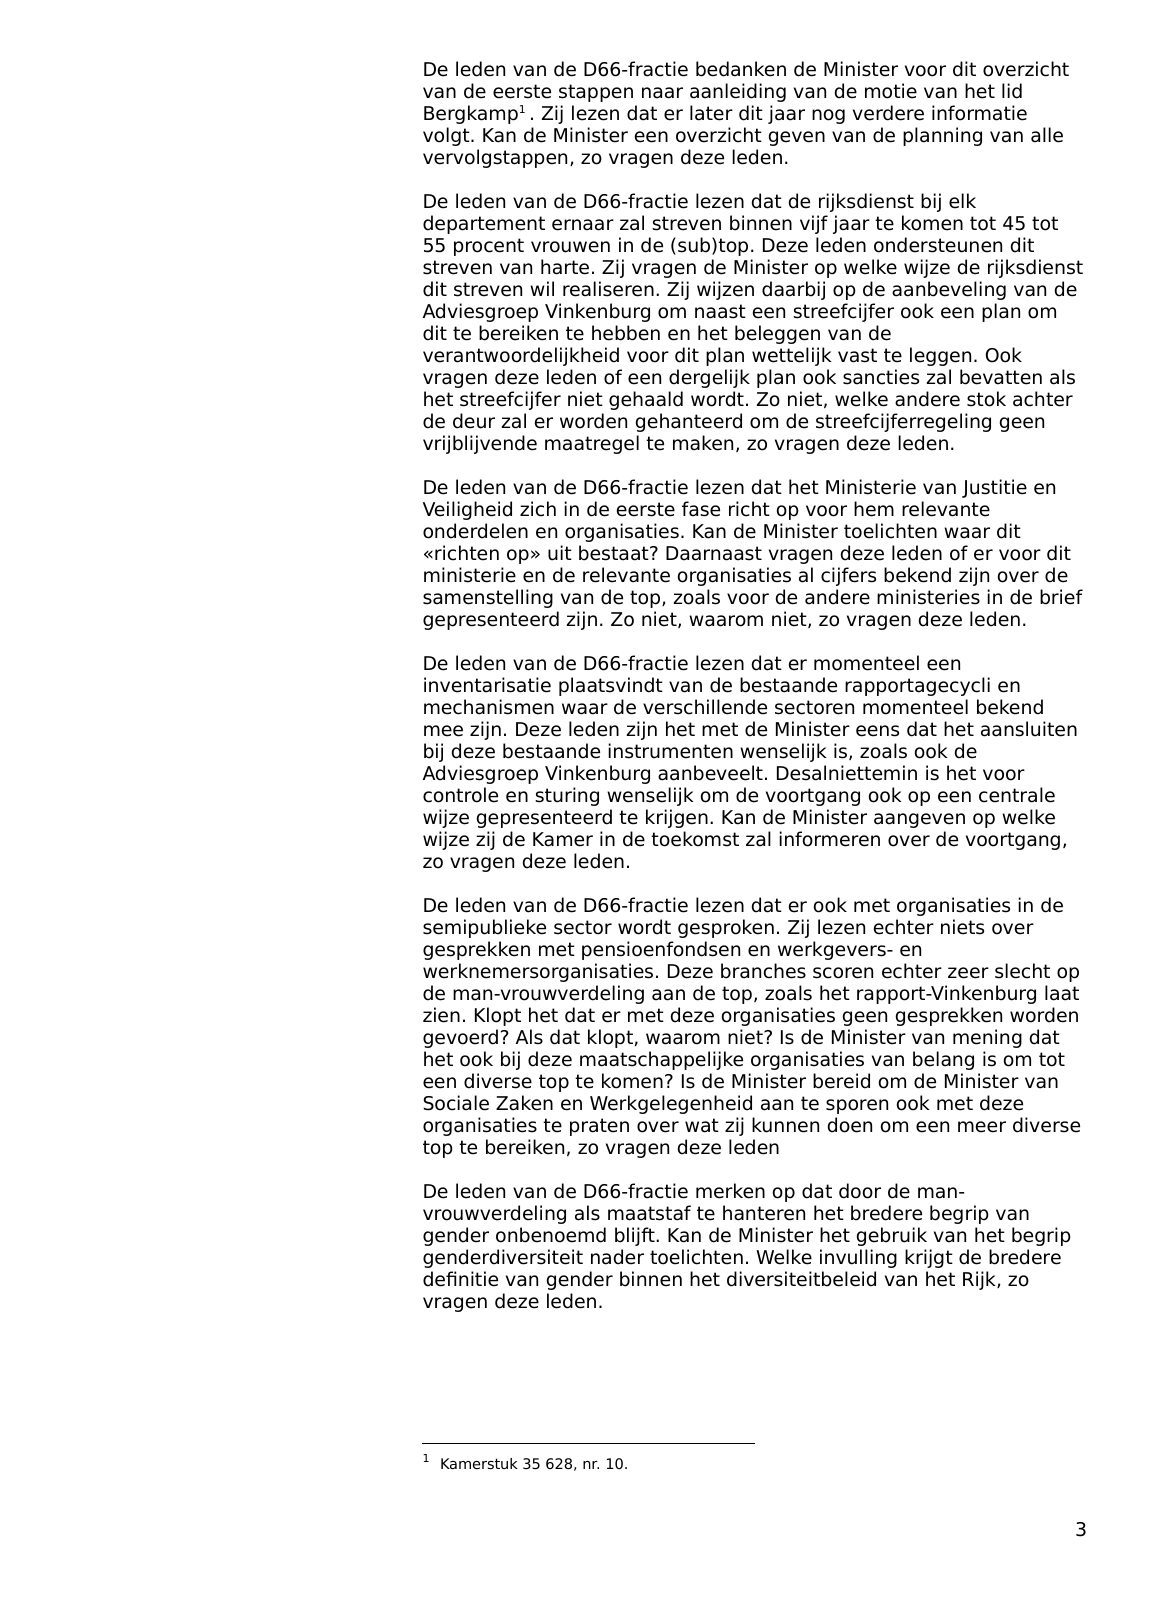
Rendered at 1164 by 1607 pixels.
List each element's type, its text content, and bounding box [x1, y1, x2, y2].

text De leden van de D66-fractie lezen dat het Ministerie van Justitie en Veiligheid zich in de eerste fase richt op voor hem relevante onderdelen en organisaties. Kan de Minister toelichten waar dit «richten op» uit bestaat? Daarnaast vragen deze leden of er voor dit ministerie en de relevante organisaties al cijfers bekend zijn over de samenstelling van de top, zoals voor de andere ministeries in de brief gepresenteerd zijn. Zo niet, waarom niet, zo vragen deze leden. [422, 477, 1087, 631]
text De leden van de D66-fractie merken op dat door de man-vrouwverdeling als maatstaf te hanteren het bredere begrip van gender onbenoemd blijft. Kan de Minister het gebruik van het begrip genderdiversiteit nader toelichten. Welke invulling krijgt de bredere definitie van gender binnen het diversiteitbeleid van het Rijk, zo vragen deze leden. [422, 1181, 1087, 1313]
text De leden van de D66-fractie lezen dat er ook met organisaties in de semipublieke sector wordt gesproken. Zij lezen echter niets over gesprekken met pensioenfondsen en werkgevers- en werknemersorganisaties. Deze branches scoren echter zeer slecht op de man-vrouwverdeling aan de top, zoals het rapport-Vinkenburg laat zien. Klopt het dat er met deze organisaties geen gesprekken worden gevoerd? Als dat klopt, waarom niet? Is de Minister van mening dat het ook bij deze maatschappelijke organisaties van belang is om tot een diverse top te komen? Is de Minister bereid om de Minister van Sociale Zaken en Werkgelegenheid aan te sporen ook met deze organisaties te praten over wat zij kunnen doen om een meer diverse top te bereiken, zo vragen deze leden [422, 895, 1087, 1159]
text Kamerstuk 35 628, nr. 10. [422, 1452, 1087, 1474]
text De leden van de D66-fractie bedanken de Minister voor dit overzicht van de eerste stappen naar aanleiding van de motie van het lid Bergkamp. Zij lezen dat er later dit jaar nog verdere informatie volgt. Kan de Minister een overzicht geven van de planning van alle vervolgstappen, zo vragen deze leden. [422, 59, 1087, 169]
text De leden van de D66-fractie lezen dat er momenteel een inventarisatie plaatsvindt van de bestaande rapportagecycli en mechanismen waar de verschillende sectoren momenteel bekend mee zijn. Deze leden zijn het met de Minister eens dat het aansluiten bij deze bestaande instrumenten wenselijk is, zoals ook de Adviesgroep Vinkenburg aanbeveelt. Desalniettemin is het voor controle en sturing wenselijk om de voortgang ook op een centrale wijze gepresenteerd te krijgen. Kan de Minister aangeven op welke wijze zij de Kamer in de toekomst zal informeren over de voortgang, zo vragen deze leden. [422, 653, 1087, 873]
text De leden van de D66-fractie lezen dat de rijksdienst bij elk departement ernaar zal streven binnen vijf jaar te komen tot 45 tot 55 procent vrouwen in de (sub)top. Deze leden ondersteunen dit streven van harte. Zij vragen de Minister op welke wijze de rijksdienst dit streven wil realiseren. Zij wijzen daarbij op de aanbeveling van de Adviesgroep Vinkenburg om naast een streefcijfer ook een plan om dit te bereiken te hebben en het beleggen van de verantwoordelijkheid voor dit plan wettelijk vast te leggen. Ook vragen deze leden of een dergelijk plan ook sancties zal bevatten als het streefcijfer niet gehaald wordt. Zo niet, welke andere stok achter de deur zal er worden gehanteerd om de streefcijferregeling geen vrijblijvende maatregel te maken, zo vragen deze leden. [422, 191, 1087, 455]
